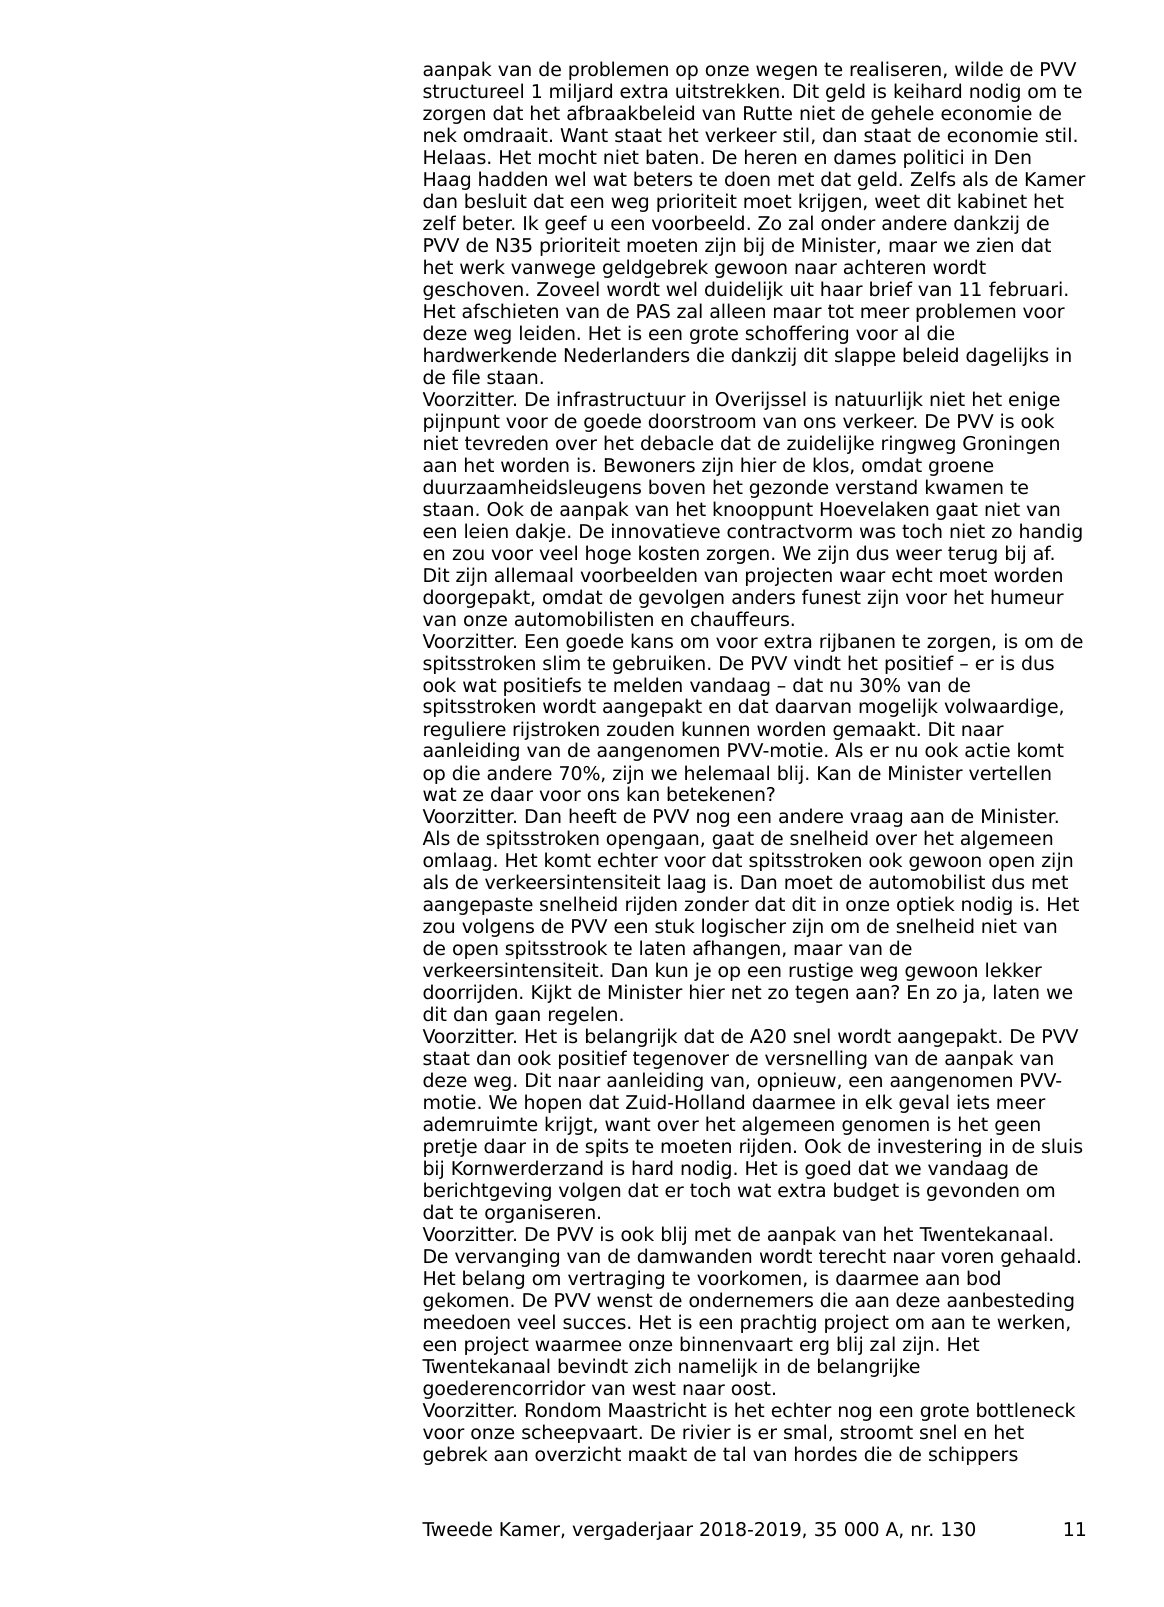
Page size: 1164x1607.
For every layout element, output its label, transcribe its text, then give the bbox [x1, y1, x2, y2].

text Voorzitter. De PVV is ook blij met de aanpak van het Twentekanaal. De vervanging van de damwanden wordt terecht naar voren gehaald. Het belang om vertraging te voorkomen, is daarmee aan bod gekomen. De PVV wenst de ondernemers die aan deze aanbesteding meedoen veel succes. Het is een prachtig project om aan te werken, een project waarmee onze binnenvaart erg blij zal zijn. Het Twentekanaal bevindt zich namelijk in de belangrijke goederencorridor van west naar oost. [422, 1224, 1087, 1400]
text aanpak van de problemen op onze wegen te realiseren, wilde de PVV structureel 1 miljard extra uitstrekken. Dit geld is keihard nodig om te zorgen dat het afbraakbeleid van Rutte niet de gehele economie de nek omdraait. Want staat het verkeer stil, dan staat de economie stil. Helaas. Het mocht niet baten. De heren en dames politici in Den Haag hadden wel wat beters te doen met dat geld. Zelfs als de Kamer dan besluit dat een weg prioriteit moet krijgen, weet dit kabinet het zelf beter. Ik geef u een voorbeeld. Zo zal onder andere dankzij de PVV de N35 prioriteit moeten zijn bij de Minister, maar we zien dat het werk vanwege geldgebrek gewoon naar achteren wordt geschoven. Zoveel wordt wel duidelijk uit haar brief van 11 februari. Het afschieten van de PAS zal alleen maar tot meer problemen voor deze weg leiden. Het is een grote schoffering voor al die hardwerkende Nederlanders die dankzij dit slappe beleid dagelijks in de file staan. [422, 59, 1087, 389]
text Voorzitter. Dan heeft de PVV nog een andere vraag aan de Minister. Als de spitsstroken opengaan, gaat de snelheid over het algemeen omlaag. Het komt echter voor dat spitsstroken ook gewoon open zijn als de verkeersintensiteit laag is. Dan moet de automobilist dus met aangepaste snelheid rijden zonder dat dit in onze optiek nodig is. Het zou volgens de PVV een stuk logischer zijn om de snelheid niet van de open spitsstrook te laten afhangen, maar van de verkeersintensiteit. Dan kun je op een rustige weg gewoon lekker doorrijden. Kijkt de Minister hier net zo tegen aan? En zo ja, laten we dit dan gaan regelen. [422, 806, 1087, 1026]
text Voorzitter. Rondom Maastricht is het echter nog een grote bottleneck voor onze scheepvaart. De rivier is er smal, stroomt snel en het gebrek aan overzicht maakt de tal van hordes die de schippers [422, 1400, 1087, 1466]
text Voorzitter. De infrastructuur in Overijssel is natuurlijk niet het enige pijnpunt voor de goede doorstroom van ons verkeer. De PVV is ook niet tevreden over het debacle dat de zuidelijke ringweg Groningen aan het worden is. Bewoners zijn hier de klos, omdat groene duurzaamheidsleugens boven het gezonde verstand kwamen te staan. Ook de aanpak van het knooppunt Hoevelaken gaat niet van een leien dakje. De innovatieve contractvorm was toch niet zo handig en zou voor veel hoge kosten zorgen. We zijn dus weer terug bij af. Dit zijn allemaal voorbeelden van projecten waar echt moet worden doorgepakt, omdat de gevolgen anders funest zijn voor het humeur van onze automobilisten en chauffeurs. [422, 389, 1087, 631]
text Voorzitter. Een goede kans om voor extra rijbanen te zorgen, is om de spitsstroken slim te gebruiken. De PVV vindt het positief – er is dus ook wat positiefs te melden vandaag – dat nu 30% van de spitsstroken wordt aangepakt en dat daarvan mogelijk volwaardige, reguliere rijstroken zouden kunnen worden gemaakt. Dit naar aanleiding van de aangenomen PVV-motie. Als er nu ook actie komt op die andere 70%, zijn we helemaal blij. Kan de Minister vertellen wat ze daar voor ons kan betekenen? [422, 631, 1087, 806]
text Voorzitter. Het is belangrijk dat de A20 snel wordt aangepakt. De PVV staat dan ook positief tegenover de versnelling van de aanpak van deze weg. Dit naar aanleiding van, opnieuw, een aangenomen PVV-motie. We hopen dat Zuid-Holland daarmee in elk geval iets meer ademruimte krijgt, want over het algemeen genomen is het geen pretje daar in de spits te moeten rijden. Ook de investering in de sluis bij Kornwerderzand is hard nodig. Het is goed dat we vandaag de berichtgeving volgen dat er toch wat extra budget is gevonden om dat te organiseren. [422, 1026, 1087, 1224]
